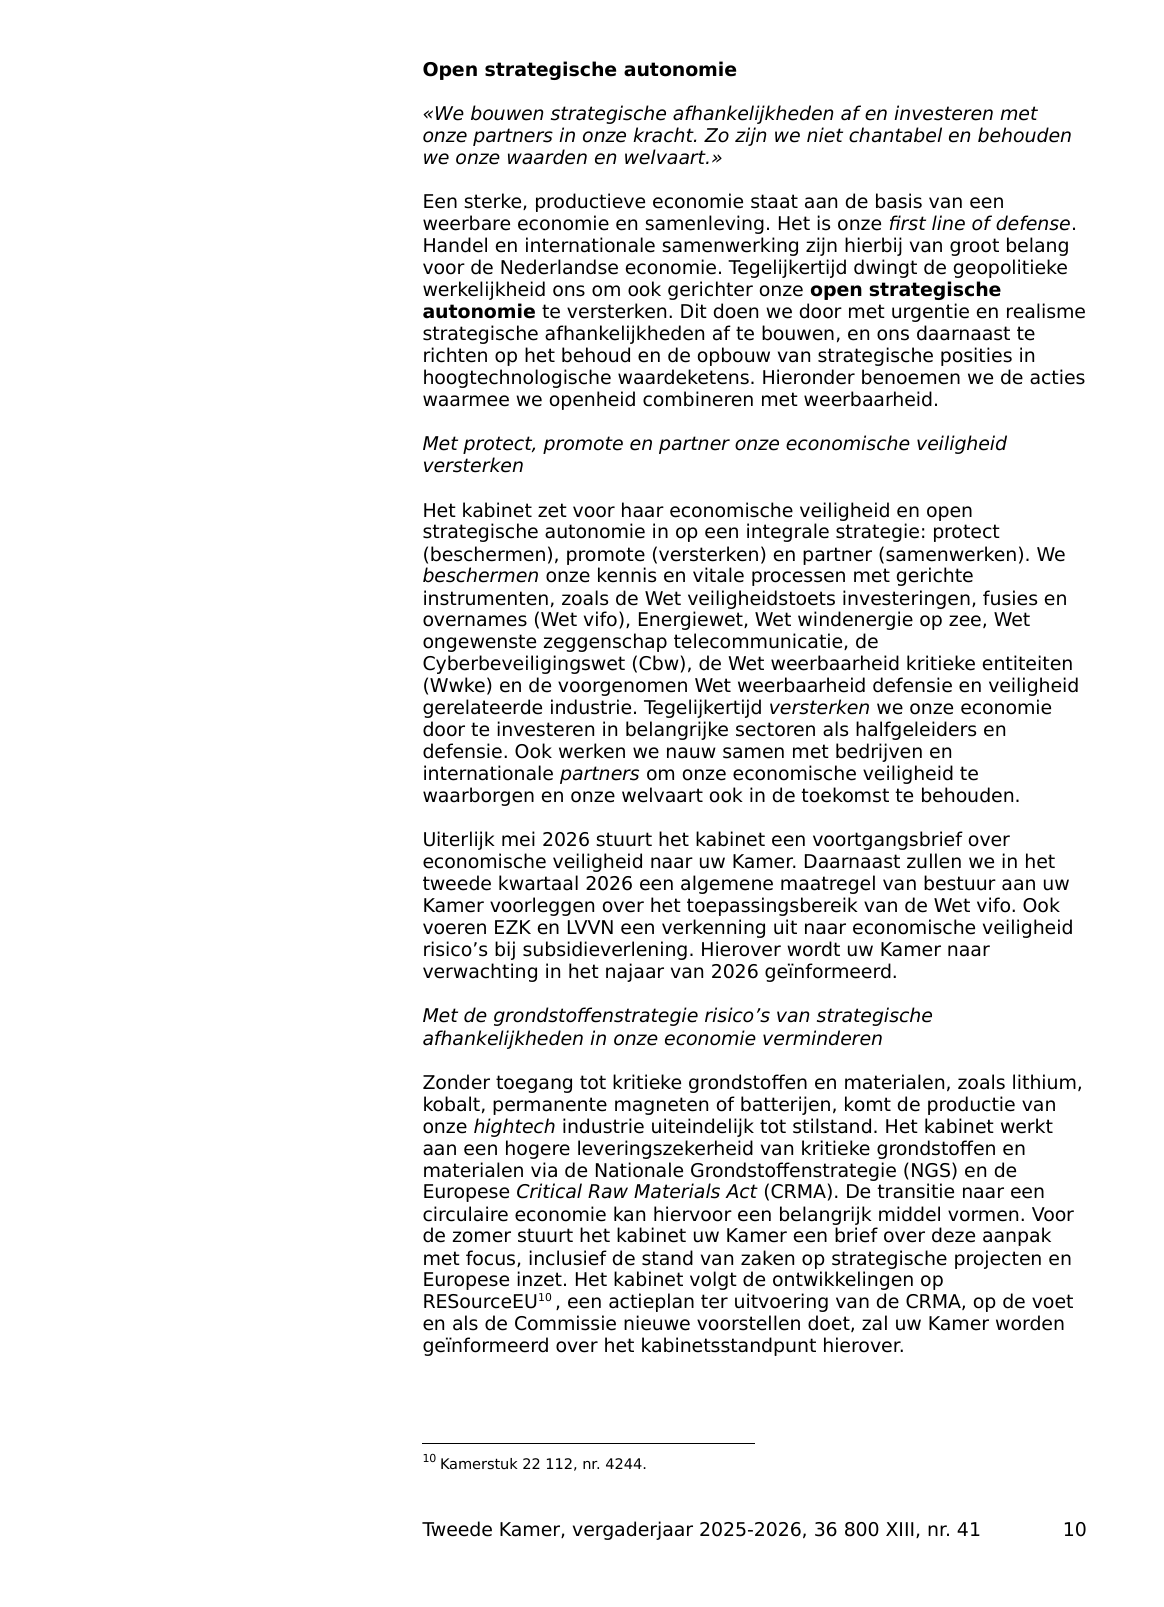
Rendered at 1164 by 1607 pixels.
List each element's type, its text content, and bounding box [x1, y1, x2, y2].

subtitle Met protect, promote en partner onze economische veiligheid versterken [422, 433, 1087, 477]
text Kamerstuk 22 112, nr. 4244. [422, 1452, 1087, 1474]
subtitle Met de grondstoffenstrategie risico’s van strategische afhankelijkheden in onze economie verminderen [422, 1005, 1087, 1049]
text Het kabinet zet voor haar economische veiligheid en open strategische autonomie in op een integrale strategie: protect (beschermen), promote (versterken) en partner (samenwerken). We beschermen onze kennis en vitale processen met gerichte instrumenten, zoals de Wet veiligheidstoets investeringen, fusies en overnames (Wet vifo), Energiewet, Wet windenergie op zee, Wet ongewenste zeggenschap telecommunicatie, de Cyberbeveiligingswet (Cbw), de Wet weerbaarheid kritieke entiteiten (Wwke) en de voorgenomen Wet weerbaarheid defensie en veiligheid gerelateerde industrie. Tegelijkertijd versterken we onze economie door te investeren in belangrijke sectoren als halfgeleiders en defensie. Ook werken we nauw samen met bedrijven en internationale partners om onze economische veiligheid te waarborgen en onze welvaart ook in de toekomst te behouden. [422, 499, 1087, 807]
subtitle Open strategische autonomie [422, 59, 1087, 81]
text Zonder toegang tot kritieke grondstoffen en materialen, zoals lithium, kobalt, permanente magneten of batterijen, komt de productie van onze hightech industrie uiteindelijk tot stilstand. Het kabinet werkt aan een hogere leveringszekerheid van kritieke grondstoffen en materialen via de Nationale Grondstoffenstrategie (NGS) en de Europese Critical Raw Materials Act (CRMA). De transitie naar een circulaire economie kan hiervoor een belangrijk middel vormen. Voor de zomer stuurt het kabinet uw Kamer een brief over deze aanpak met focus, inclusief de stand van zaken op strategische projecten en Europese inzet. Het kabinet volgt de ontwikkelingen op RESourceEU, een actieplan ter uitvoering van de CRMA, op de voet en als de Commissie nieuwe voorstellen doet, zal uw Kamer worden geïnformeerd over het kabinetsstandpunt hierover. [422, 1072, 1087, 1357]
text Uiterlijk mei 2026 stuurt het kabinet een voortgangsbrief over economische veiligheid naar uw Kamer. Daarnaast zullen we in het tweede kwartaal 2026 een algemene maatregel van bestuur aan uw Kamer voorleggen over het toepassingsbereik van de Wet vifo. Ook voeren EZK en LVVN een verkenning uit naar economische veiligheid risico’s bij subsidieverlening. Hierover wordt uw Kamer naar verwachting in het najaar van 2026 geïnformeerd. [422, 829, 1087, 983]
text «We bouwen strategische afhankelijkheden af en investeren met onze partners in onze kracht. Zo zijn we niet chantabel en behouden we onze waarden en welvaart.» [422, 103, 1087, 169]
text Een sterke, productieve economie staat aan de basis van een weerbare economie en samenleving. Het is onze first line of defense. Handel en internationale samenwerking zijn hierbij van groot belang voor de Nederlandse economie. Tegelijkertijd dwingt de geopolitieke werkelijkheid ons om ook gerichter onze open strategische autonomie te versterken. Dit doen we door met urgentie en realisme strategische afhankelijkheden af te bouwen, en ons daarnaast te richten op het behoud en de opbouw van strategische posities in hoogtechnologische waardeketens. Hieronder benoemen we de acties waarmee we openheid combineren met weerbaarheid. [422, 191, 1087, 411]
